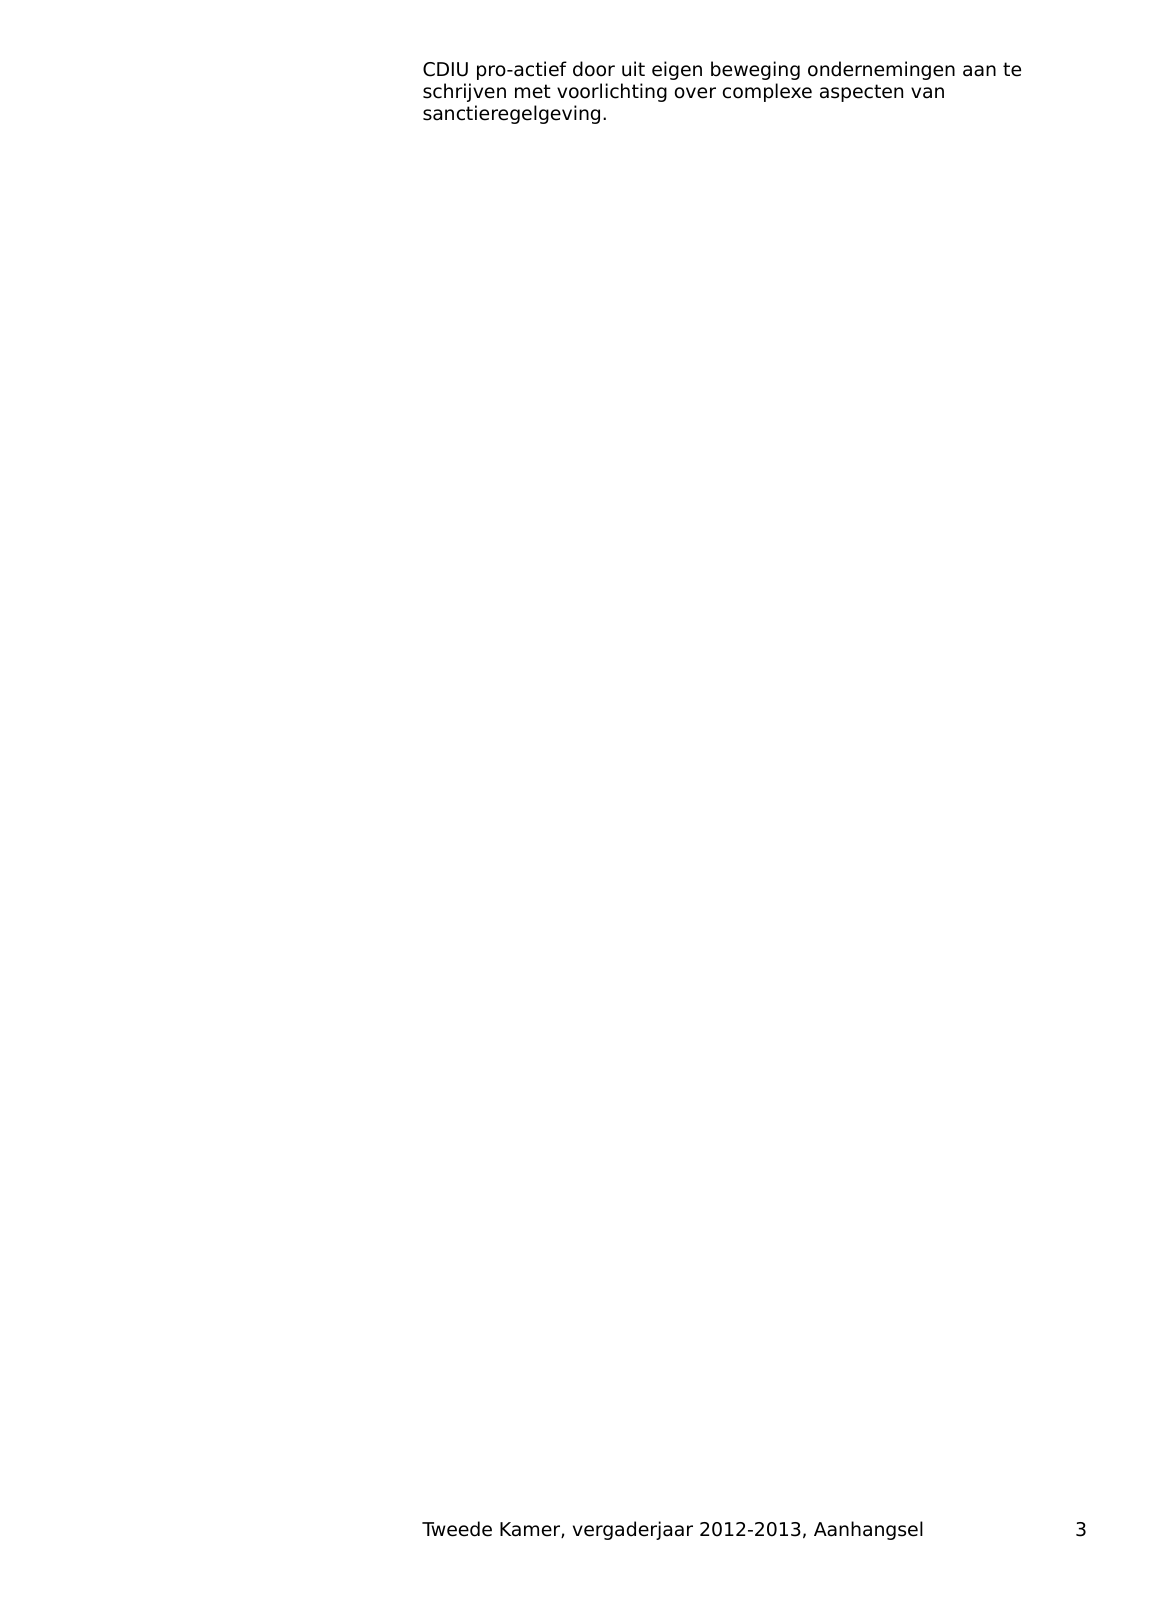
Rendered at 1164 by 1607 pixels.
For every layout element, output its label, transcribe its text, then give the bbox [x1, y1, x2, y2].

text CDIU pro-actief door uit eigen beweging ondernemingen aan te schrijven met voorlichting over complexe aspecten van sanctieregelgeving. [422, 59, 1087, 125]
